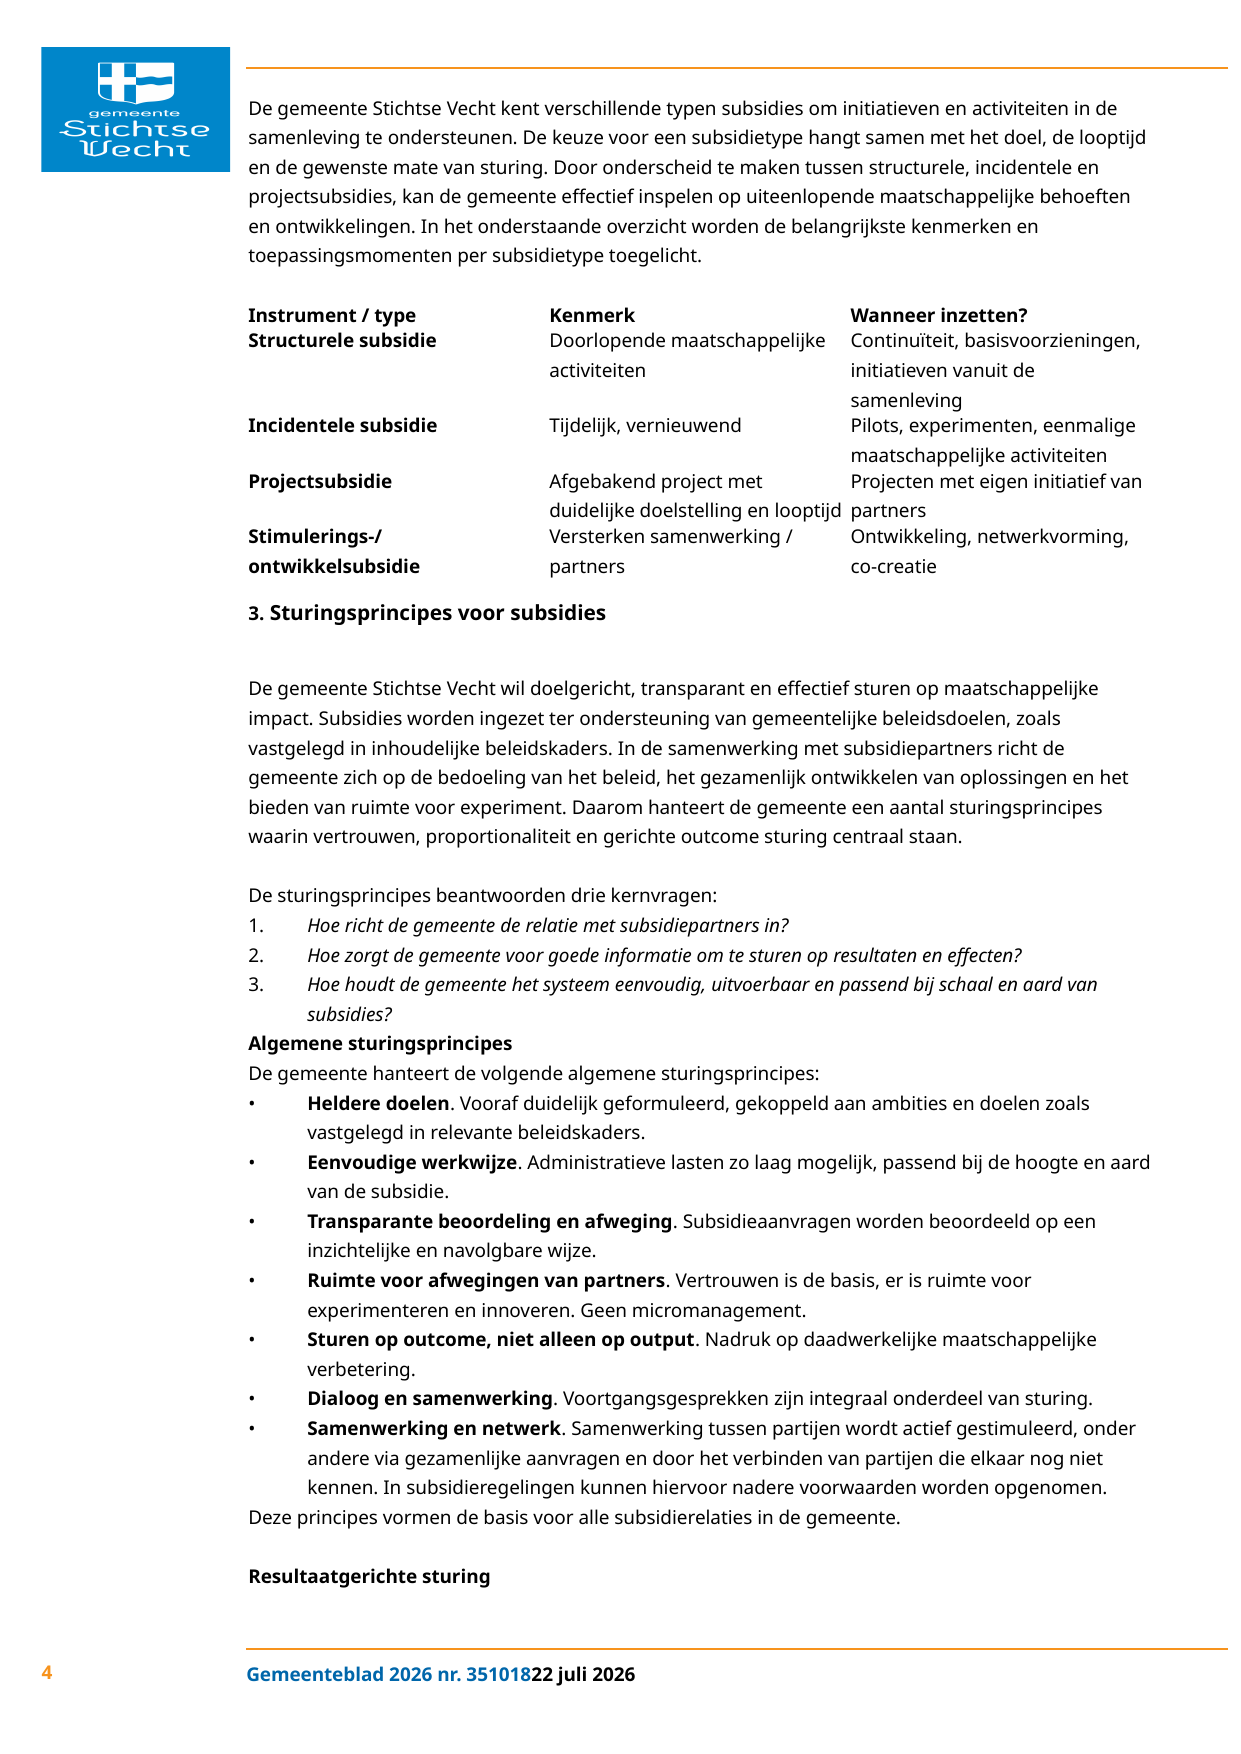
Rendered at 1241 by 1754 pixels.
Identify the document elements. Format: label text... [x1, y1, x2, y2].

picture [99, 63, 135, 101]
text Algemene sturingsprincipes [248, 1031, 1152, 1056]
table_cell Versterken samenwerking / partners [549, 523, 850, 578]
table_cell Projecten met eigen initiatief van partners [850, 468, 1152, 523]
table_cell Afgebakend project met duidelijke doelstelling en looptijd [549, 468, 850, 523]
text De gemeente Stichtse Vecht kent verschillende typen subsidies om initiatieven en activiteiten in de samenleving te ondersteunen. De keuze voor een subsidietype hangt samen met het doel, de looptijd en de gewenste mate van sturing. Door onderscheid te maken tussen structurele, incidentele en projectsubsidies, kan de gemeente effectief inspelen op uiteenlopende maatschappelijke behoeften en ontwikkelingen. In het onderstaande overzicht worden de belangrijkste kenmerken en toepassingsmomenten per subsidietype toegelicht. [248, 95, 1152, 268]
text 3. Sturingsprincipes voor subsidies [248, 598, 1152, 626]
list Dialoog en samenwerking. Voortgangsgesprekken zijn integraal onderdeel van sturing. [248, 1386, 1152, 1411]
table_cell Stimulerings-/ontwikkelsubsidie [248, 523, 549, 578]
text De gemeente hanteert de volgende algemene sturingsprincipes: [248, 1060, 1152, 1086]
list Transparante beoordeling en afweging. Subsidieaanvragen worden beoordeeld op een inzichtelijke en navolgbare wijze. [248, 1208, 1152, 1263]
text De sturingsprincipes beantwoorden drie kernvragen: [248, 883, 1152, 908]
list Heldere doelen. Vooraf duidelijk geformuleerd, gekoppeld aan ambities en doelen zoals vastgelegd in relevante beleidskaders. [248, 1090, 1152, 1145]
text Deze principes vormen de basis voor alle subsidierelaties in de gemeente. [248, 1504, 1152, 1529]
table_cell Tijdelijk, vernieuwend [549, 413, 850, 468]
list Hoe zorgt de gemeente voor goede informatie om te sturen op resultaten en effecten? [248, 942, 1152, 967]
table_cell Continuïteit, basisvoorzieningen, initiatieven vanuit de samenleving [850, 328, 1152, 413]
table_cell Incidentele subsidie [248, 413, 549, 468]
table_cell Doorlopende maatschappelijke activiteiten [549, 328, 850, 413]
table_cell Projectsubsidie [248, 468, 549, 523]
table_header Kenmerk [549, 302, 850, 328]
list Samenwerking en netwerk. Samenwerking tussen partijen wordt actief gestimuleerd, onder andere via gezamenlijke aanvragen en door het verbinden van partijen die elkaar nog niet kennen. In subsidieregelingen kunnen hiervoor nadere voorwaarden worden opgenomen. [248, 1415, 1152, 1500]
picture [137, 63, 174, 103]
text De gemeente Stichtse Vecht wil doelgericht, transparant en effectief sturen op maatschappelijke impact. Subsidies worden ingezet ter ondersteuning van gemeentelijke beleidsdoelen, zoals vastgelegd in inhoudelijke beleidskaders. In de samenwerking met subsidiepartners richt de gemeente zich op de bedoeling van het beleid, het gezamenlijk ontwikkelen van oplossingen en het bieden van ruimte voor experiment. Daarom hanteert de gemeente een aantal sturingsprincipes waarin vertrouwen, proportionaliteit en gerichte outcome sturing centraal staan. [248, 676, 1152, 849]
list Sturen op outcome, niet alleen op output. Nadruk op daadwerkelijke maatschappelijke verbetering. [248, 1326, 1152, 1382]
table_cell Ontwikkeling, netwerkvorming, co-creatie [850, 523, 1152, 578]
list Ruimte voor afwegingen van partners. Vertrouwen is de basis, er is ruimte voor experimenteren en innoveren. Geen micromanagement. [248, 1267, 1152, 1322]
list Hoe richt de gemeente de relatie met subsidiepartners in? [248, 912, 1152, 938]
table_header Instrument / type [248, 302, 549, 328]
table_cell Structurele subsidie [248, 328, 549, 413]
table_header Wanneer inzetten? [850, 302, 1152, 328]
list Eenvoudige werkwijze. Administratieve lasten zo laag mogelijk, passend bij de hoogte en aard van de subsidie. [248, 1149, 1152, 1204]
list Hoe houdt de gemeente het systeem eenvoudig, uitvoerbaar en passend bij schaal en aard van subsidies? [248, 971, 1152, 1027]
text Resultaatgerichte sturing [248, 1563, 1152, 1589]
table_cell Pilots, experimenten, eenmalige maatschappelijke activiteiten [850, 413, 1152, 468]
